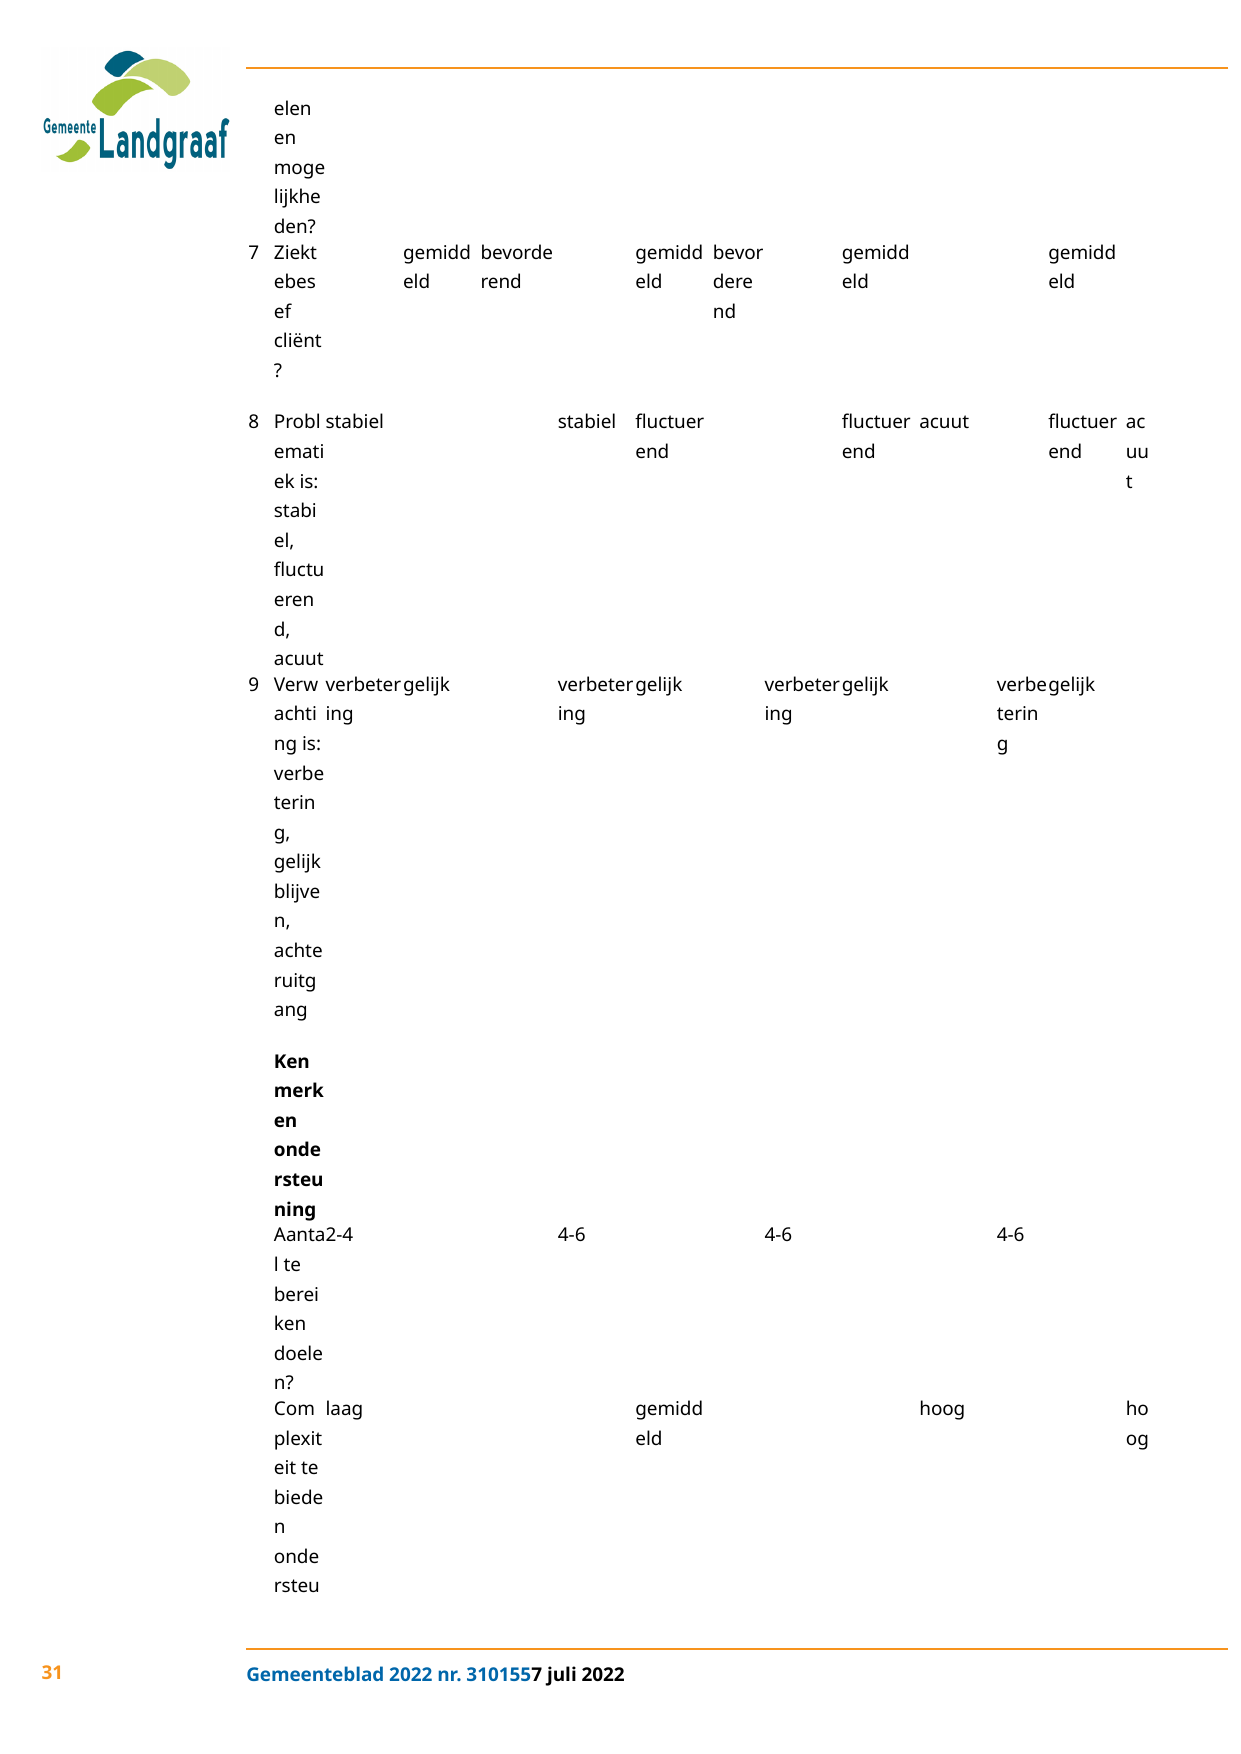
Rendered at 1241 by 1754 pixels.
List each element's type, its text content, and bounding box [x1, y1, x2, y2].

table_cell [248, 95, 274, 239]
table_cell [842, 1395, 919, 1598]
table_cell [919, 239, 997, 383]
table_cell fluctuerend [842, 409, 919, 671]
table_cell hoog [1126, 1395, 1152, 1598]
table_cell [1126, 1048, 1152, 1222]
table_cell Complexiteit te bieden ondersteu [274, 1395, 325, 1598]
table_cell Ziektebesef cliënt? [274, 239, 325, 383]
table_cell [325, 1022, 403, 1048]
table_cell [480, 383, 558, 409]
table_cell 9 [248, 671, 274, 1022]
table_cell [764, 1022, 842, 1048]
table_cell [558, 239, 635, 383]
table_cell gelijk [403, 671, 480, 1022]
table_cell [764, 95, 842, 239]
table_cell [997, 239, 1048, 383]
table_cell [480, 409, 558, 671]
table_cell stabiel [558, 409, 635, 671]
table_cell [248, 1222, 274, 1395]
table_cell [764, 409, 842, 671]
table_cell 4-6 [764, 1222, 842, 1395]
table_cell 4-6 [558, 1222, 635, 1395]
table_cell [403, 1395, 480, 1598]
table_cell [403, 1048, 480, 1222]
table_cell [842, 95, 919, 239]
table_cell [480, 1022, 558, 1048]
table_cell hoog [919, 1395, 997, 1598]
table_cell [403, 95, 480, 239]
table_cell [713, 409, 764, 671]
table_cell [919, 1048, 997, 1222]
table_cell [325, 239, 403, 383]
table_cell [997, 409, 1048, 671]
table_cell [713, 1048, 764, 1222]
table_cell [713, 1222, 764, 1395]
table_cell [713, 383, 764, 409]
table_cell [919, 1222, 997, 1395]
table_cell [919, 383, 997, 409]
table_cell [403, 1222, 480, 1395]
table_cell [997, 1022, 1048, 1048]
table_cell [713, 1022, 764, 1048]
table_cell [1048, 1022, 1126, 1048]
table_cell [1126, 1022, 1152, 1048]
table_cell [480, 671, 558, 1022]
table_cell [997, 383, 1048, 409]
table_cell gemiddeld [635, 1395, 713, 1598]
table_cell [1048, 1048, 1126, 1222]
table_cell [713, 1395, 764, 1598]
table_cell Problematiek is: stabiel, fluctuerend, acuut [274, 409, 325, 671]
table_cell stabiel [325, 409, 403, 671]
table_cell [274, 383, 325, 409]
table_cell elen en mogelijkheden? [274, 95, 325, 239]
table_cell gelijk [635, 671, 713, 1022]
table_cell [1048, 1222, 1126, 1395]
table_cell [764, 1048, 842, 1222]
table_cell [635, 95, 713, 239]
table_cell [1126, 383, 1152, 409]
table_cell [558, 95, 635, 239]
table_cell verbetering [325, 671, 403, 1022]
table_cell [919, 671, 997, 1022]
table_cell [842, 1022, 919, 1048]
table_cell gemiddeld [403, 239, 480, 383]
table_cell [1126, 1222, 1152, 1395]
table_cell gemiddeld [1048, 239, 1126, 383]
table_cell [248, 1048, 274, 1222]
table_cell [764, 383, 842, 409]
table_cell [1048, 383, 1126, 409]
table_cell fluctuerend [1048, 409, 1126, 671]
table_cell verbetering [764, 671, 842, 1022]
table_cell [919, 1022, 997, 1048]
table_cell [248, 383, 274, 409]
table_cell laag [325, 1395, 403, 1598]
table_cell [1126, 671, 1152, 1022]
picture [41, 47, 231, 172]
table_cell Aantal te bereiken doelen? [274, 1222, 325, 1395]
table_cell 2-4 [325, 1222, 403, 1395]
table_cell verbetering [997, 671, 1048, 1022]
table_cell acuut [919, 409, 997, 671]
table_cell [248, 1395, 274, 1598]
table_cell [713, 671, 764, 1022]
table_cell [274, 1022, 325, 1048]
table_cell [480, 1395, 558, 1598]
table_cell [997, 1395, 1048, 1598]
table_cell [480, 1048, 558, 1222]
table_cell [997, 95, 1048, 239]
table_cell [635, 1222, 713, 1395]
table_cell [558, 1048, 635, 1222]
table_cell [635, 1048, 713, 1222]
table_cell [480, 1222, 558, 1395]
table_cell [713, 95, 764, 239]
table_cell [403, 409, 480, 671]
table_cell acuut [1126, 409, 1152, 671]
table_cell gelijk [842, 671, 919, 1022]
table_cell [1126, 95, 1152, 239]
table_cell bevorderend [480, 239, 558, 383]
table_cell [842, 1048, 919, 1222]
table_cell gemiddeld [842, 239, 919, 383]
table_cell 4-6 [997, 1222, 1048, 1395]
table_cell [325, 95, 403, 239]
table_cell [480, 95, 558, 239]
table_cell [635, 1022, 713, 1048]
table_cell fluctuerend [635, 409, 713, 671]
table_cell [842, 1222, 919, 1395]
table_cell [558, 1022, 635, 1048]
table_cell gemiddeld [635, 239, 713, 383]
table_cell [997, 1048, 1048, 1222]
table_cell [325, 1048, 403, 1222]
table_cell 8 [248, 409, 274, 671]
table_cell gelijk [1048, 671, 1126, 1022]
table_cell [558, 383, 635, 409]
table_cell Verwachting is: verbetering, gelijk blijven, achteruitgang [274, 671, 325, 1022]
table_cell [558, 1395, 635, 1598]
table_cell [403, 383, 480, 409]
table_cell [764, 239, 842, 383]
table_cell [248, 1022, 274, 1048]
table_cell bevorderend [713, 239, 764, 383]
table_cell [842, 383, 919, 409]
table_cell 7 [248, 239, 274, 383]
table_cell verbetering [558, 671, 635, 1022]
table_cell [403, 1022, 480, 1048]
table_cell Kenmerken ondersteuning [274, 1048, 325, 1222]
table_cell [1126, 239, 1152, 383]
table_cell [764, 1395, 842, 1598]
table_cell [919, 95, 997, 239]
table_cell [1048, 95, 1126, 239]
table_cell [1048, 1395, 1126, 1598]
table_cell [635, 383, 713, 409]
table_cell [325, 383, 403, 409]
